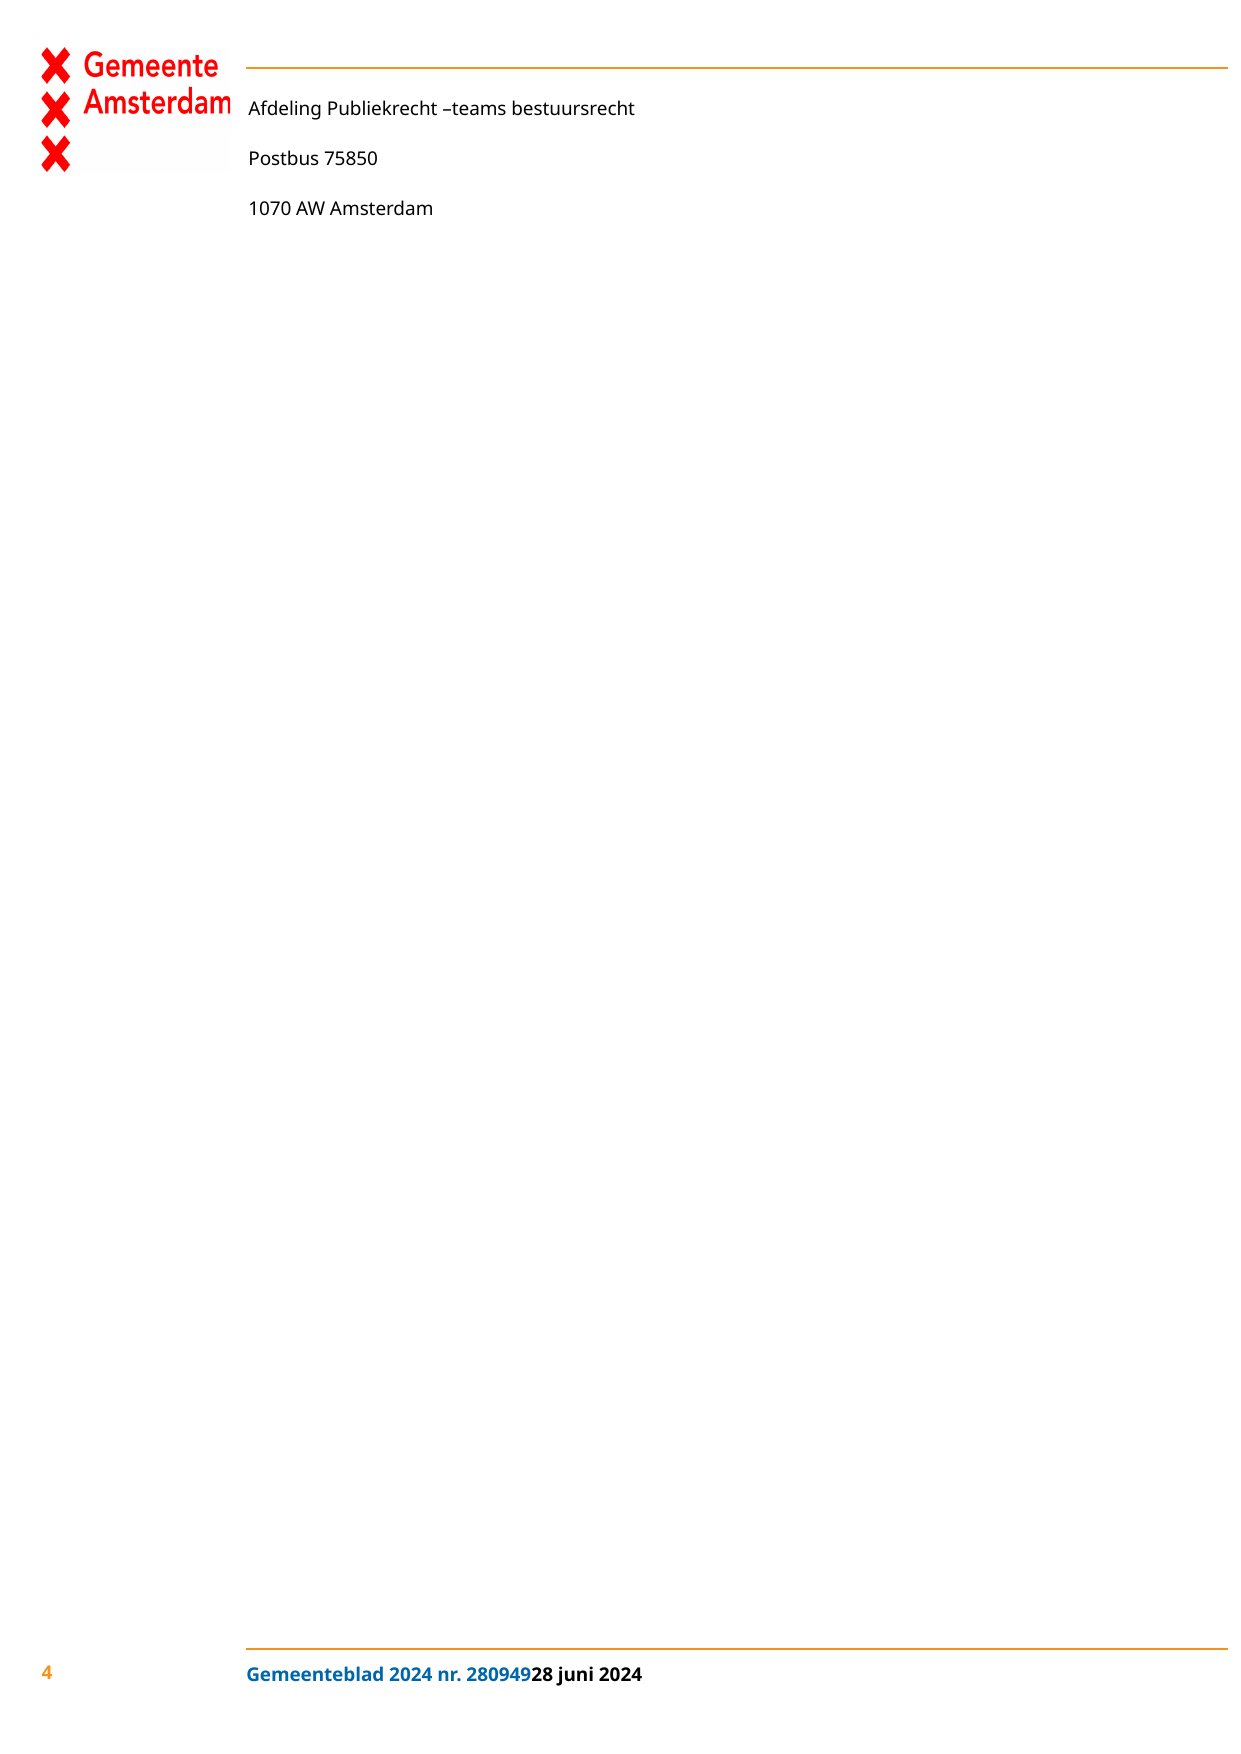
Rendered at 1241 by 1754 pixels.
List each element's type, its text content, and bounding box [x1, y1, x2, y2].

text 1070 AW Amsterdam [248, 196, 1152, 221]
picture [41, 47, 231, 172]
text Afdeling Publiekrecht –teams bestuursrecht [248, 95, 1152, 121]
text Postbus 75850 [248, 145, 1152, 171]
